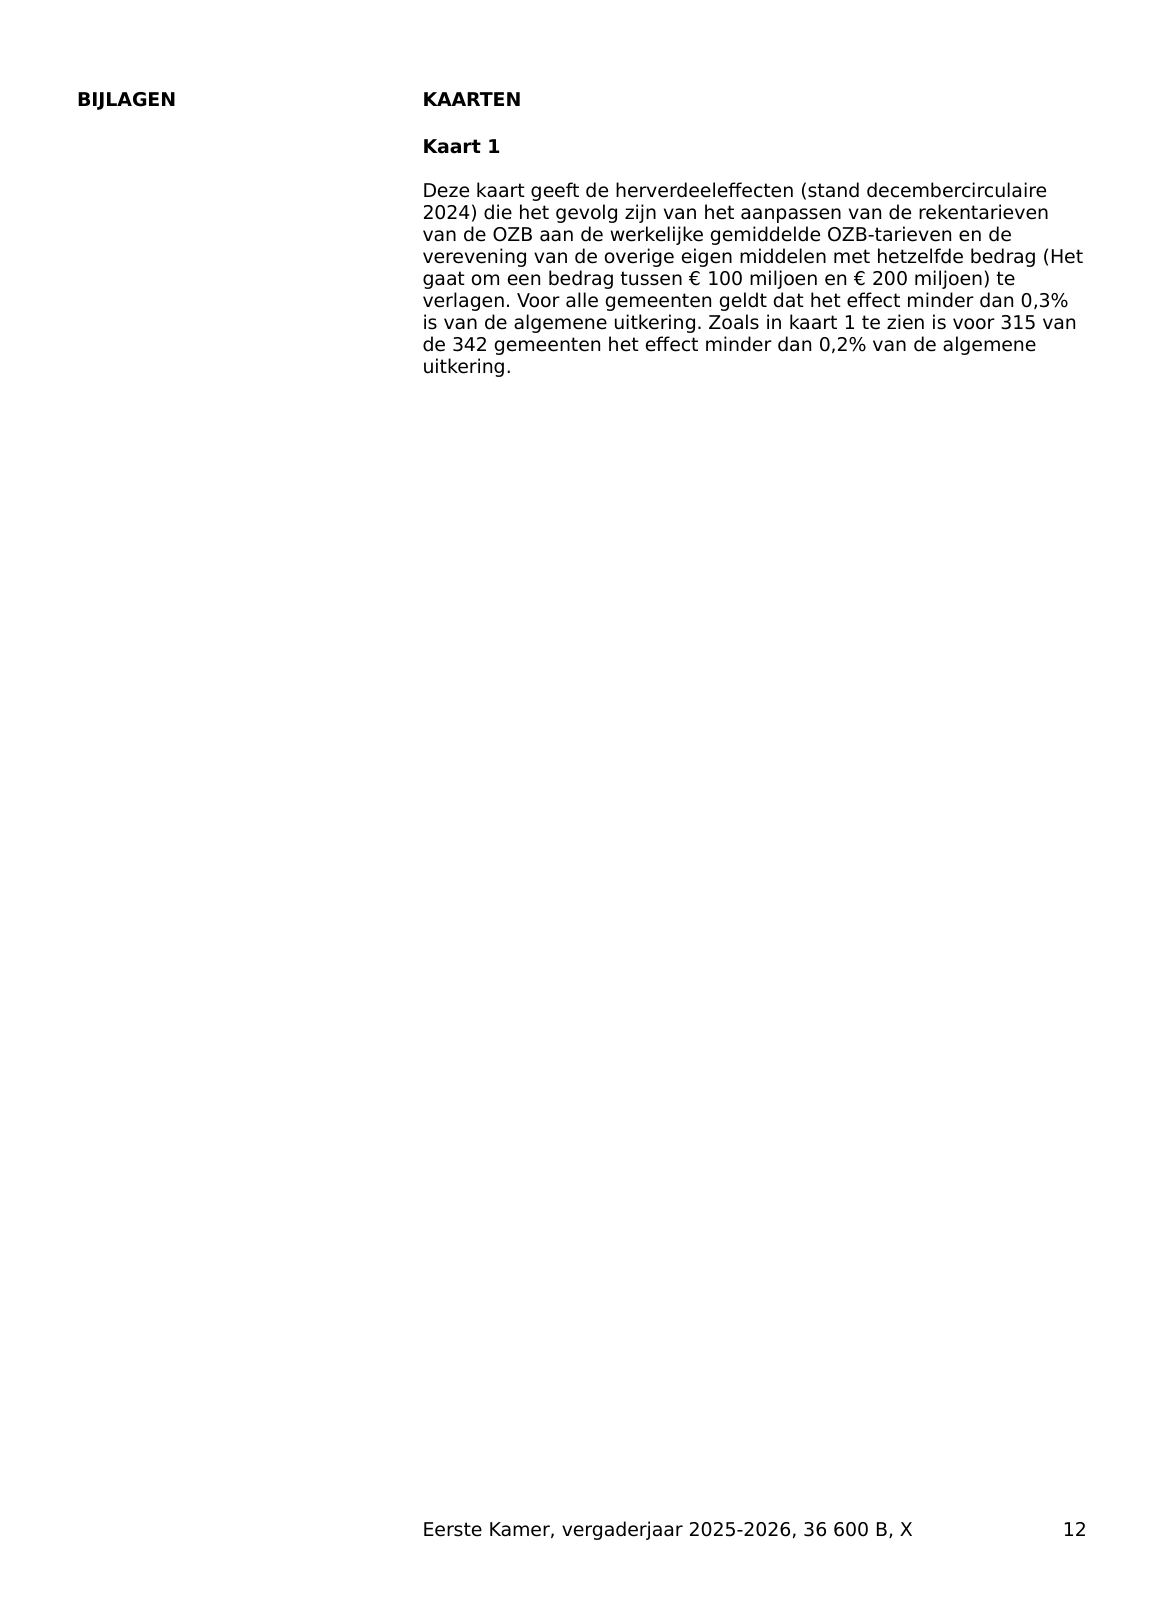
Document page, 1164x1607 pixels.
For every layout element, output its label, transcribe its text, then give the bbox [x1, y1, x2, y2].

subtitle BIJLAGEN KAARTEN [77, 89, 1087, 111]
subtitle Kaart 1 [422, 136, 1087, 158]
text Deze kaart geeft de herverdeeleffecten (stand decembercirculaire 2024) die het gevolg zijn van het aanpassen van de rekentarieven van de OZB aan de werkelijke gemiddelde OZB-tarieven en de verevening van de overige eigen middelen met hetzelfde bedrag (Het gaat om een bedrag tussen € 100 miljoen en € 200 miljoen) te verlagen. Voor alle gemeenten geldt dat het effect minder dan 0,3% is van de algemene uitkering. Zoals in kaart 1 te zien is voor 315 van de 342 gemeenten het effect minder dan 0,2% van de algemene uitkering. [422, 180, 1087, 378]
